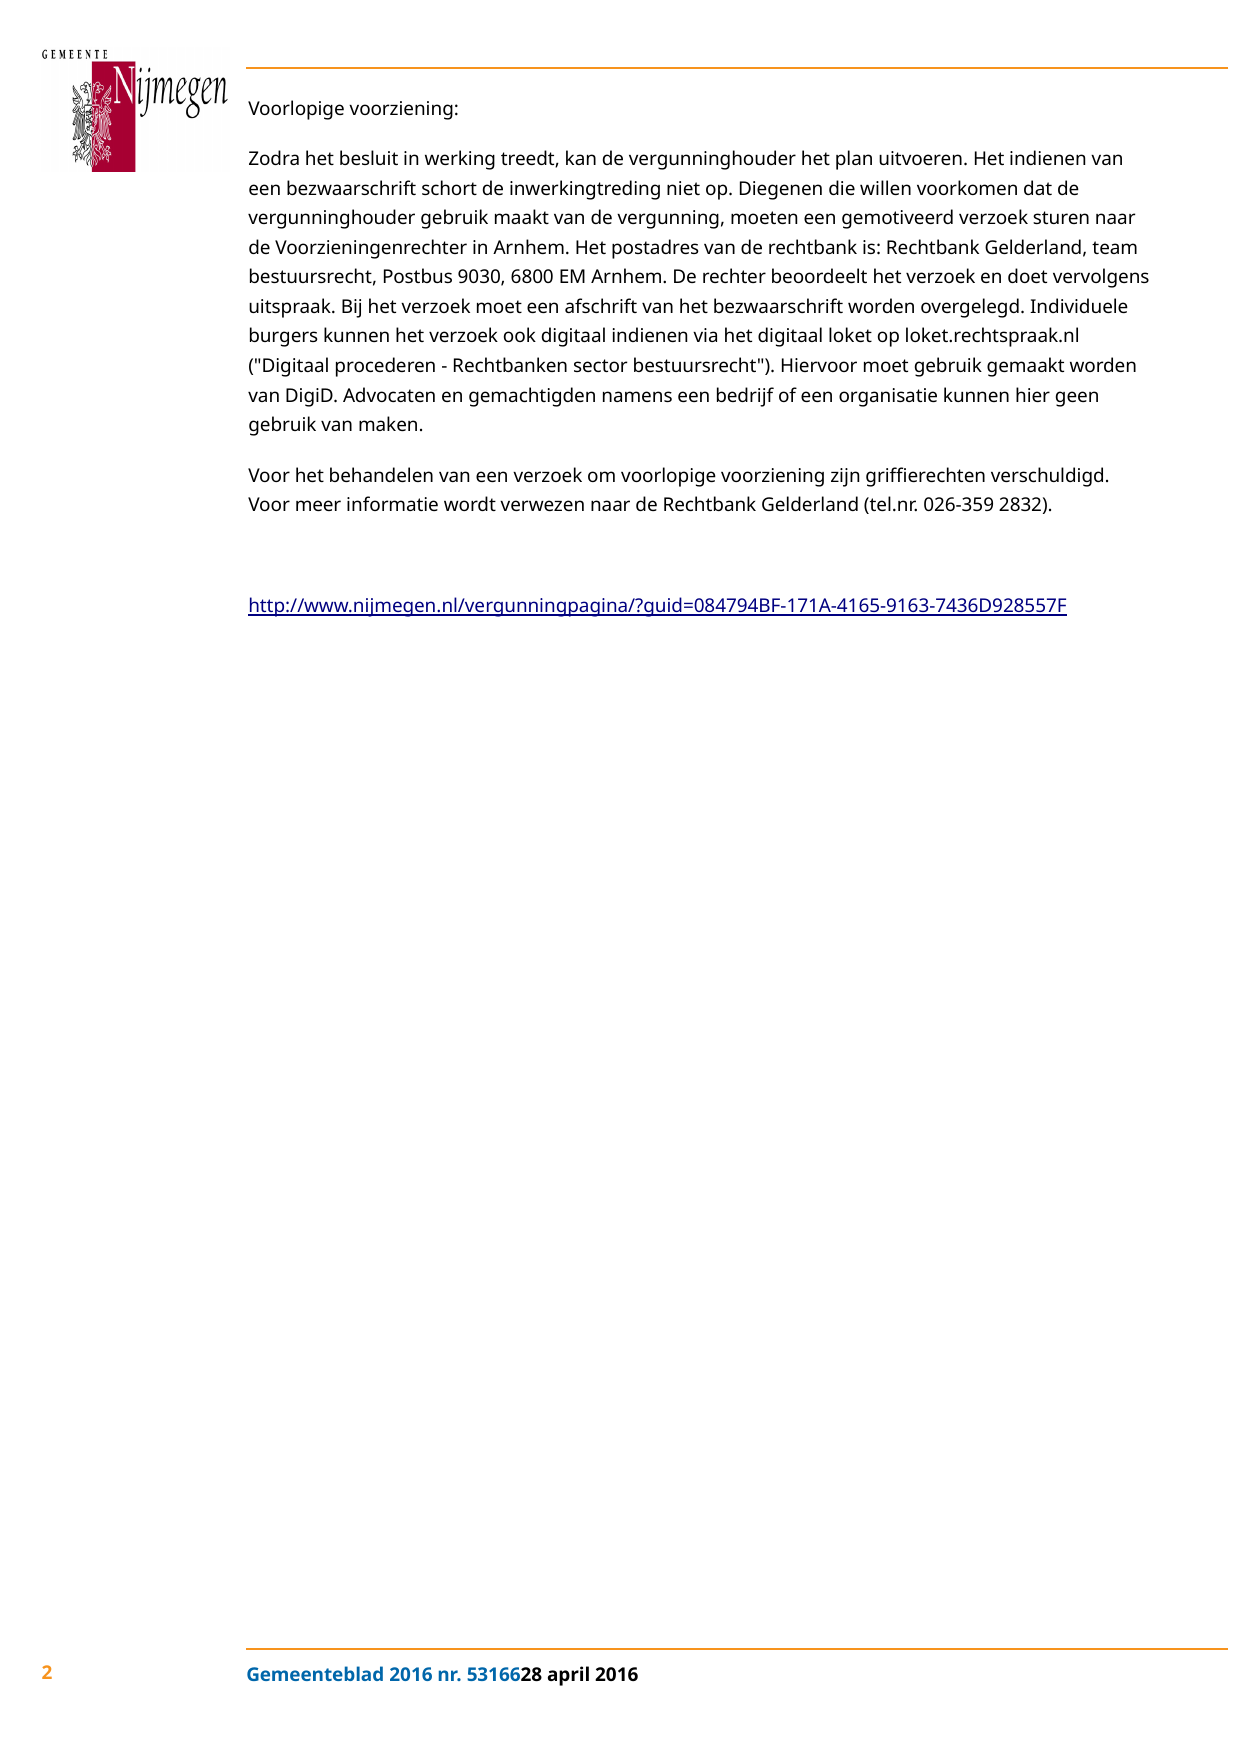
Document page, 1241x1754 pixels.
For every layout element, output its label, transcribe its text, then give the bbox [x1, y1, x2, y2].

text Voor het behandelen van een verzoek om voorlopige voorziening zijn griffierechten verschuldigd. Voor meer informatie wordt verwezen naar de Rechtbank Gelderland (tel.nr. 026-359 2832). [248, 462, 1152, 517]
picture [41, 47, 231, 172]
text http://www.nijmegen.nl/vergunningpagina/?guid=084794BF-171A-4165-9163-7436D928557F [248, 592, 1152, 618]
text Zodra het besluit in werking treedt, kan de vergunninghouder het plan uitvoeren. Het indienen van een bezwaarschrift schort de inwerkingtreding niet op. Diegenen die willen voorkomen dat de vergunninghouder gebruik maakt van de vergunning, moeten een gemotiveerd verzoek sturen naar de Voorzieningenrechter in Arnhem. Het postadres van de rechtbank is: Rechtbank Gelderland, team bestuursrecht, Postbus 9030, 6800 EM Arnhem. De rechter beoordeelt het verzoek en doet vervolgens uitspraak. Bij het verzoek moet een afschrift van het bezwaarschrift worden overgelegd. Individuele burgers kunnen het verzoek ook digitaal indienen via het digitaal loket op loket.rechtspraak.nl ("Digitaal procederen - Rechtbanken sector bestuursrecht"). Hiervoor moet gebruik gemaakt worden van DigiD. Advocaten en gemachtigden namens een bedrijf of een organisatie kunnen hier geen gebruik van maken. [248, 145, 1152, 437]
text Voorlopige voorziening: [248, 95, 1152, 121]
